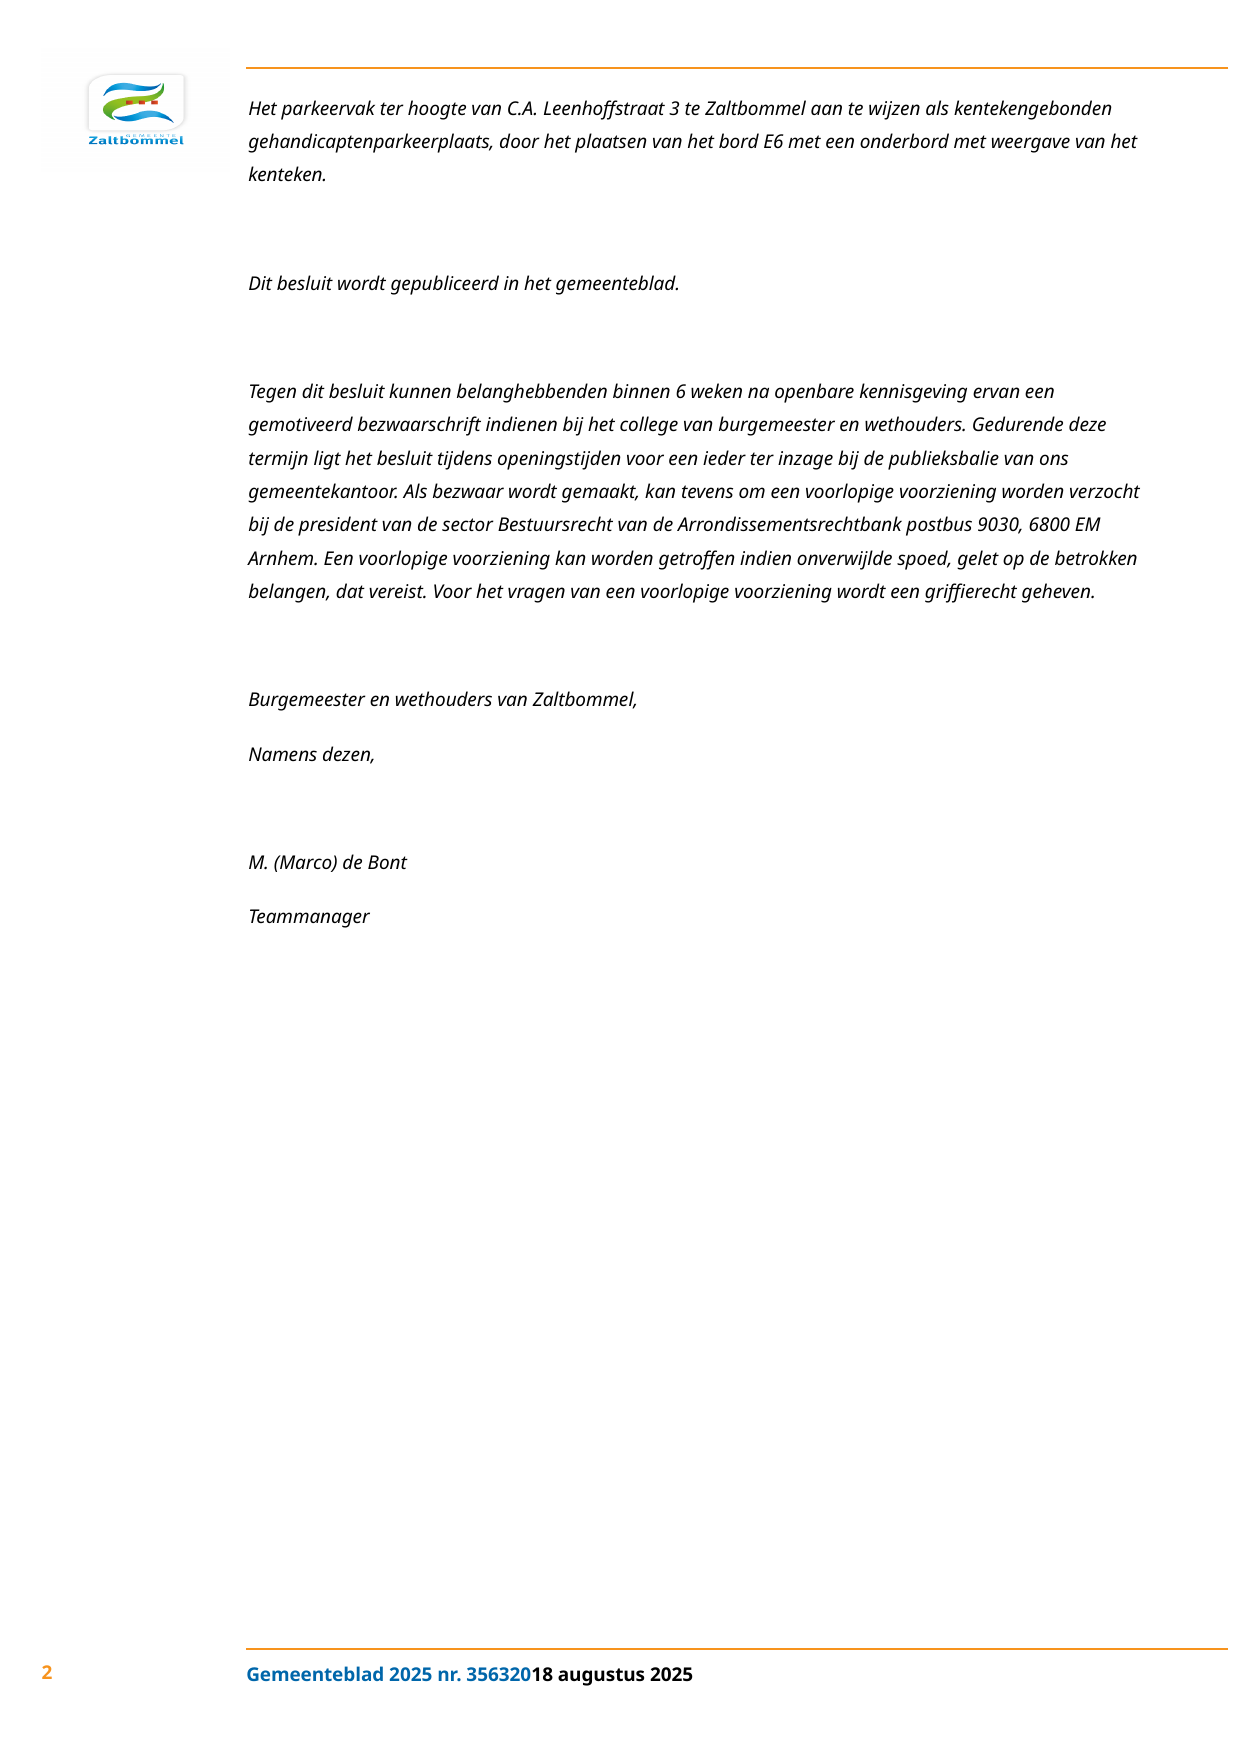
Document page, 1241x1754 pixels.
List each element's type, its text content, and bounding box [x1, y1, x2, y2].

text M. (Marco) de Bont [248, 849, 1152, 874]
text Dit besluit wordt gepubliceerd in het gemeenteblad. [248, 270, 1152, 296]
text Tegen dit besluit kunnen belanghebbenden binnen 6 weken na openbare kennisgeving ervan een gemotiveerd bezwaarschrift indienen bij het college van burgemeester en wethouders. Gedurende deze termijn ligt het besluit tijdens openingstijden voor een ieder ter inzage bij de publieksbalie van ons gemeentekantoor. Als bezwaar wordt gemaakt, kan tevens om een voorlopige voorziening worden verzocht bij de president van de sector Bestuursrecht van de Arrondissementsrechtbank postbus 9030, 6800 EM Arnhem. Een voorlopige voorziening kan worden getroffen indien onverwijlde spoed, gelet op de betrokken belangen, dat vereist. Voor het vragen van een voorlopige voorziening wordt een griffierecht geheven. [248, 378, 1152, 604]
text Namens dezen, [248, 741, 1152, 766]
text Burgemeester en wethouders van Zaltbommel, [248, 687, 1152, 712]
text Het parkeervak ter hoogte van C.A. Leenhoffstraat 3 te Zaltbommel aan te wijzen als kentekengebonden gehandicaptenparkeerplaats, door het plaatsen van het bord E6 met een onderbord met weergave van het kenteken. [248, 95, 1152, 187]
picture [41, 47, 231, 172]
text Teammanager [248, 903, 1152, 929]
